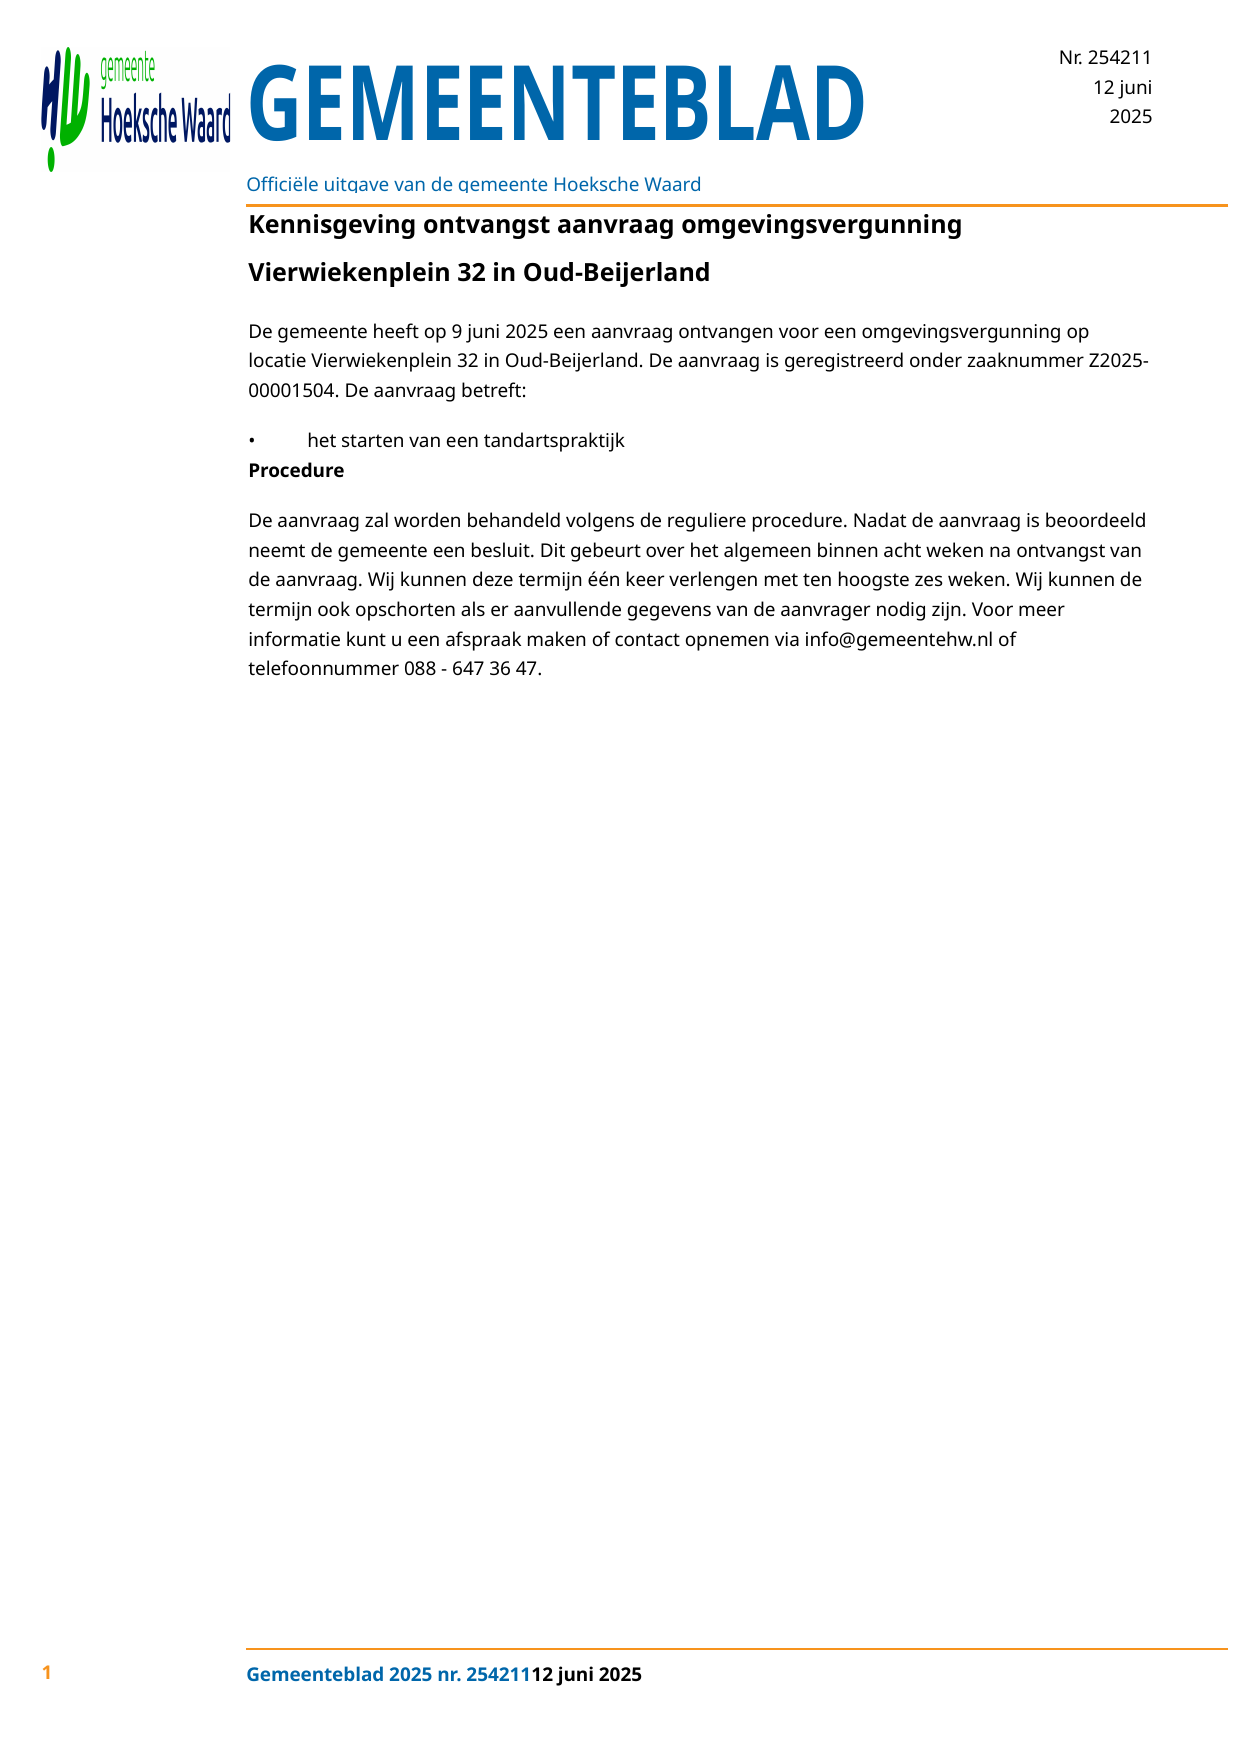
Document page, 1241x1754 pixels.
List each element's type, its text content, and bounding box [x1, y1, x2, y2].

text Kennisgeving ontvangst aanvraag omgevingsvergunning Vierwiekenplein 32 in Oud-Beijerland [248, 207, 1152, 288]
text De gemeente heeft op 9 juni 2025 een aanvraag ontvangen voor een omgevingsvergunning op locatie Vierwiekenplein 32 in Oud-Beijerland. De aanvraag is geregistreerd onder zaaknummer Z2025-00001504. De aanvraag betreft: [248, 318, 1152, 403]
list het starten van een tandartspraktijk [248, 427, 1152, 453]
text De aanvraag zal worden behandeld volgens de reguliere procedure. Nadat de aanvraag is beoordeeld neemt de gemeente een besluit. Dit gebeurt over het algemeen binnen acht weken na ontvangst van de aanvraag. Wij kunnen deze termijn één keer verlengen met ten hoogste zes weken. Wij kunnen de termijn ook opschorten als er aanvullende gegevens van de aanvrager nodig zijn. Voor meer informatie kunt u een afspraak maken of contact opnemen via info@gemeentehw.nl of telefoonnummer 088 - 647 36 47. [248, 507, 1152, 681]
picture [41, 47, 231, 172]
text Procedure [248, 457, 1152, 483]
